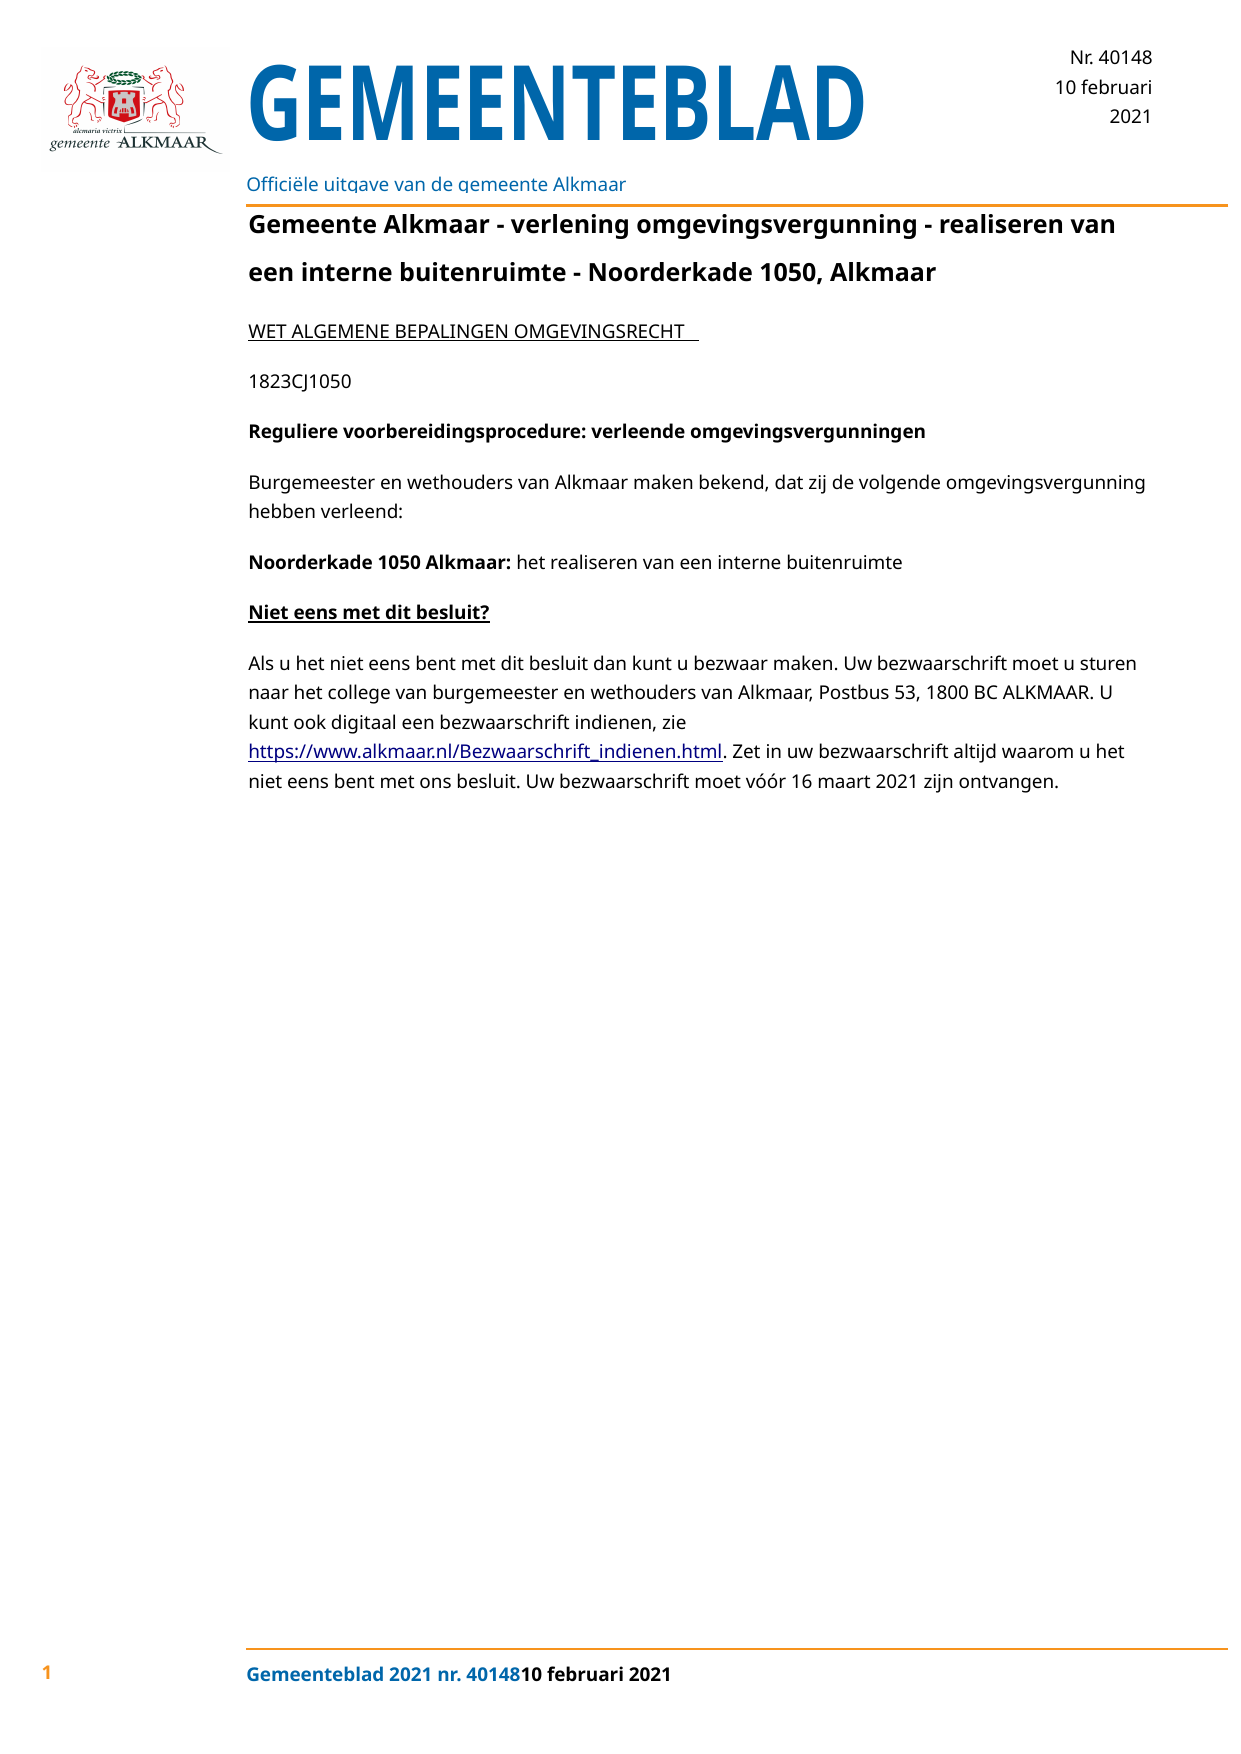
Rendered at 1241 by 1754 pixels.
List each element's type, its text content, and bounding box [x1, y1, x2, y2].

text Burgemeester en wethouders van Alkmaar maken bekend, dat zij de volgende omgevingsvergunning hebben verleend: [248, 469, 1152, 524]
text Als u het niet eens bent met dit besluit dan kunt u bezwaar maken. Uw bezwaarschrift moet u sturen naar het college van burgemeester en wethouders van Alkmaar, Postbus 53, 1800 BC ALKMAAR. U kunt ook digitaal een bezwaarschrift indienen, zie https://www.alkmaar.nl/Bezwaarschrift_indienen.html. Zet in uw bezwaarschrift altijd waarom u het niet eens bent met ons besluit. Uw bezwaarschrift moet vóór 16 maart 2021 zijn ontvangen. [248, 650, 1152, 794]
picture [41, 47, 231, 172]
text Gemeente Alkmaar - verlening omgevingsvergunning - realiseren van een interne buitenruimte - Noorderkade 1050, Alkmaar [248, 207, 1152, 288]
text Noorderkade 1050 Alkmaar: het realiseren van een interne buitenruimte [248, 549, 1152, 575]
text WET ALGEMENE BEPALINGEN OMGEVINGSRECHT [248, 318, 1152, 344]
text Niet eens met dit besluit? [248, 599, 1152, 625]
text 1823CJ1050 [248, 368, 1152, 394]
text Reguliere voorbereidingsprocedure: verleende omgevingsvergunningen [248, 419, 1152, 444]
